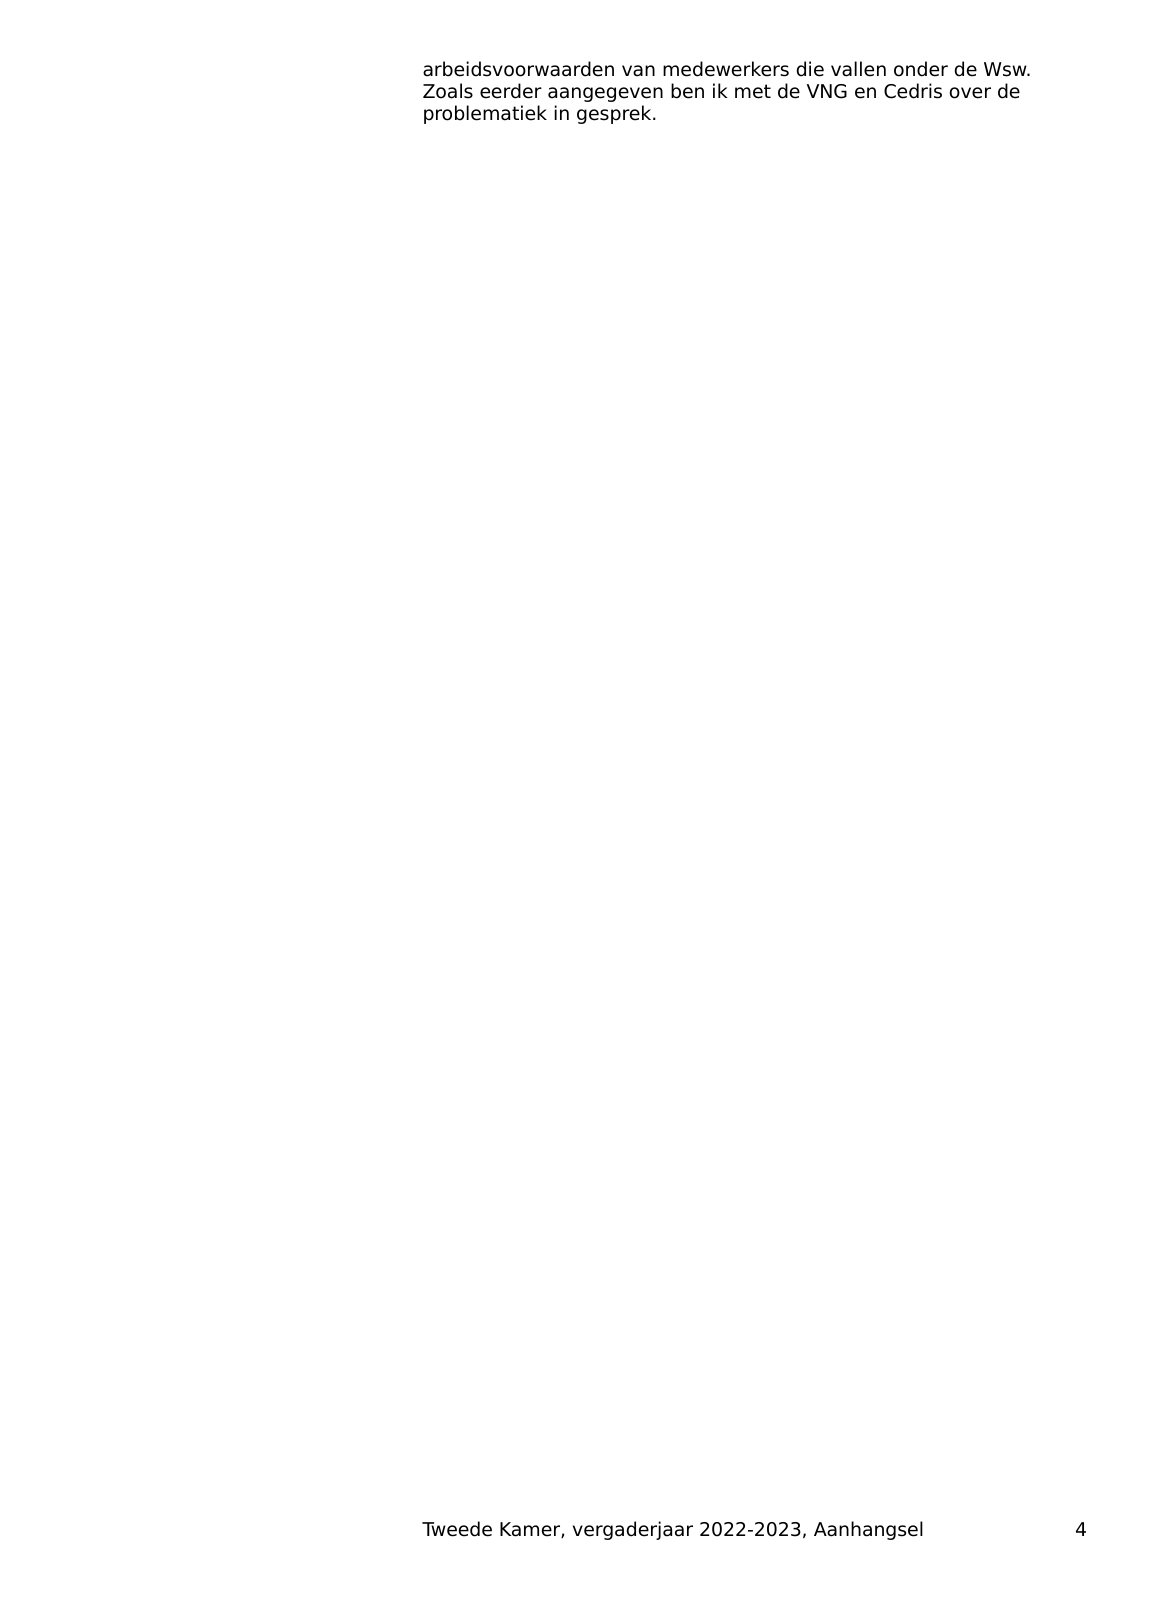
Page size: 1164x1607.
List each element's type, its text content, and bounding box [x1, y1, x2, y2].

text arbeidsvoorwaarden van medewerkers die vallen onder de Wsw. Zoals eerder aangegeven ben ik met de VNG en Cedris over de problematiek in gesprek. [422, 59, 1087, 125]
